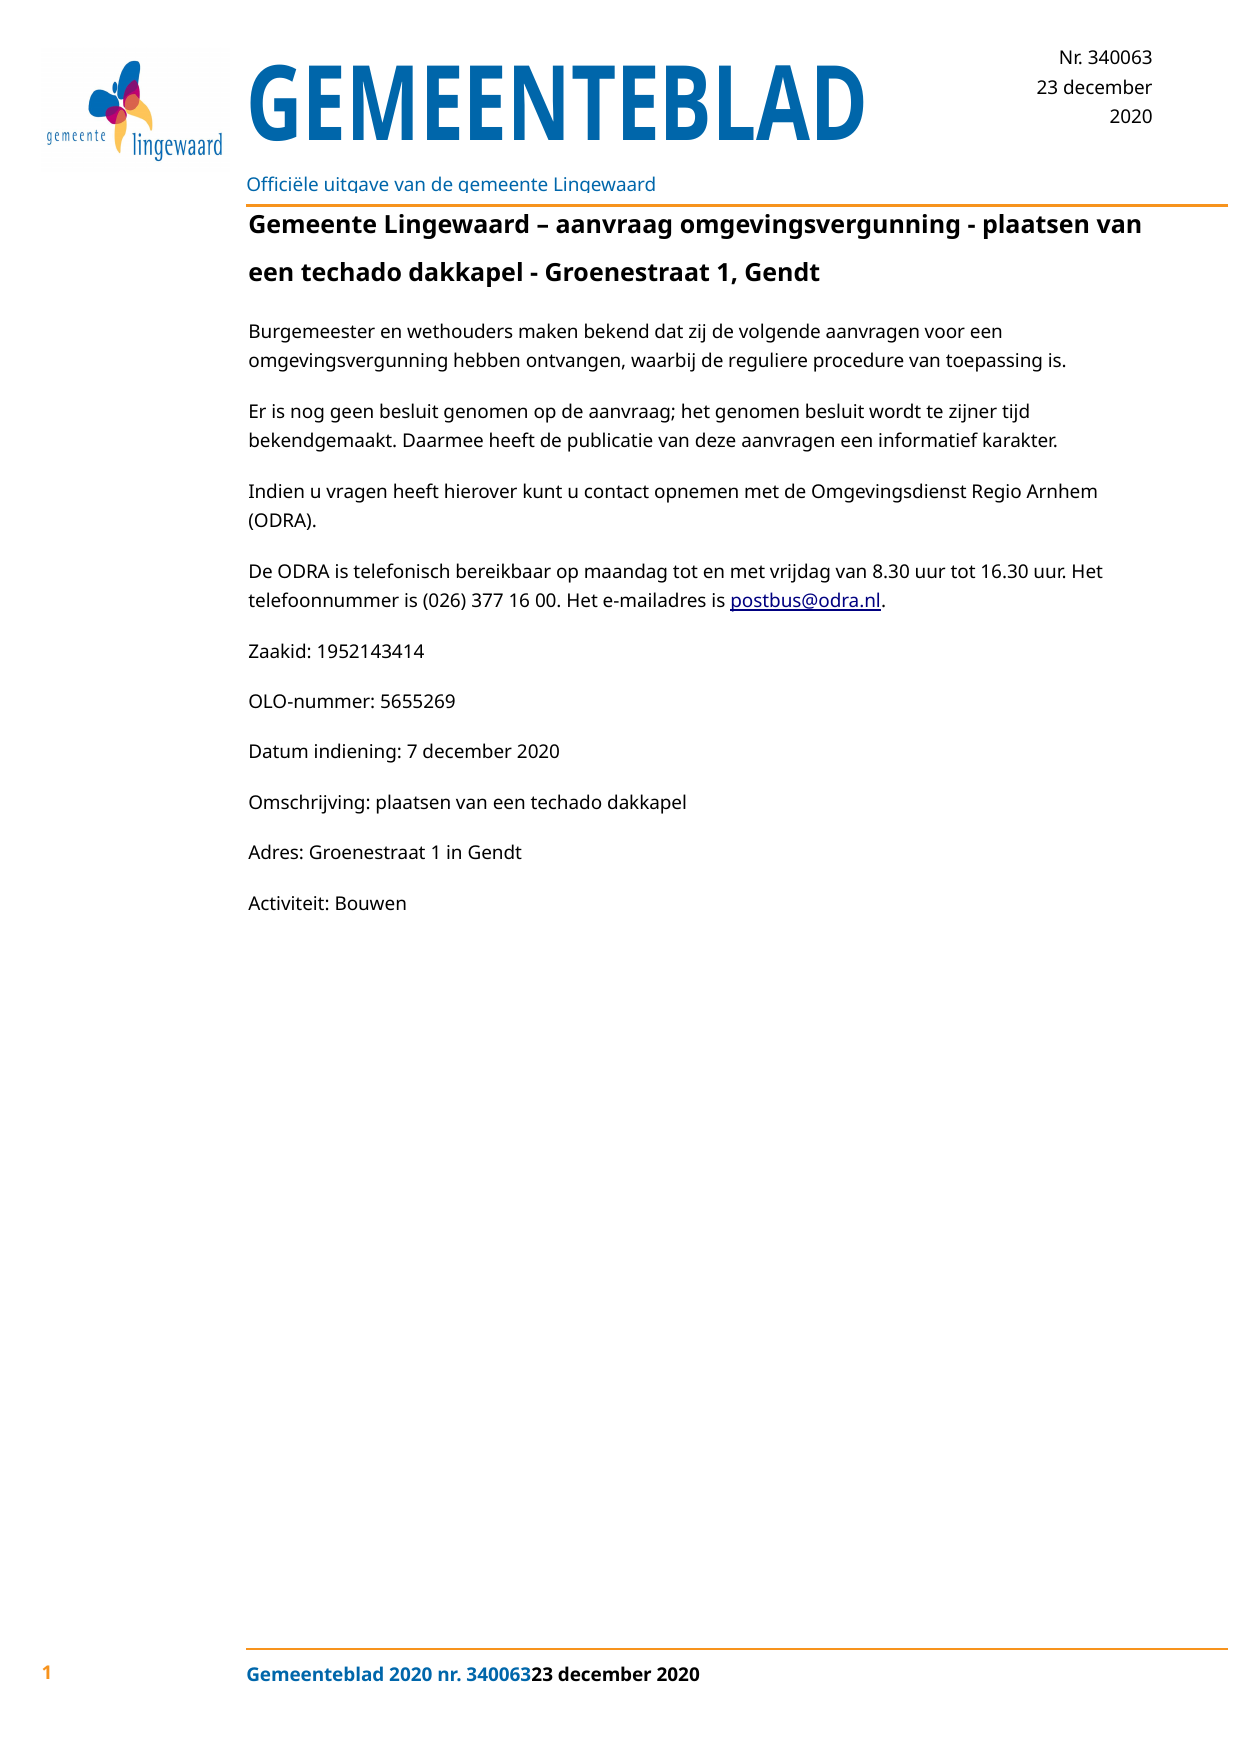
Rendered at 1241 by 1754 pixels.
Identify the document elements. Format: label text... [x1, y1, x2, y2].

text Datum indiening: 7 december 2020 [248, 739, 1152, 764]
text Gemeente Lingewaard – aanvraag omgevingsvergunning - plaatsen van een techado dakkapel - Groenestraat 1, Gendt [248, 207, 1152, 288]
text Adres: Groenestraat 1 in Gendt [248, 839, 1152, 865]
text De ODRA is telefonisch bereikbaar op maandag tot en met vrijdag van 8.30 uur tot 16.30 uur. Het telefoonnummer is (026) 377 16 00. Het e-mailadres is postbus@odra.nl. [248, 558, 1152, 613]
text Zaakid: 1952143414 [248, 638, 1152, 664]
text Burgemeester en wethouders maken bekend dat zij de volgende aanvragen voor een omgevingsvergunning hebben ontvangen, waarbij de reguliere procedure van toepassing is. [248, 318, 1152, 373]
text Indien u vragen heeft hierover kunt u contact opnemen met de Omgevingsdienst Regio Arnhem (ODRA). [248, 478, 1152, 533]
text Omschrijving: plaatsen van een techado dakkapel [248, 789, 1152, 815]
text Activiteit: Bouwen [248, 890, 1152, 916]
picture [41, 47, 231, 172]
text OLO-nummer: 5655269 [248, 688, 1152, 714]
text Er is nog geen besluit genomen op de aanvraag; het genomen besluit wordt te zijner tijd bekendgemaakt. Daarmee heeft de publicatie van deze aanvragen een informatief karakter. [248, 398, 1152, 453]
